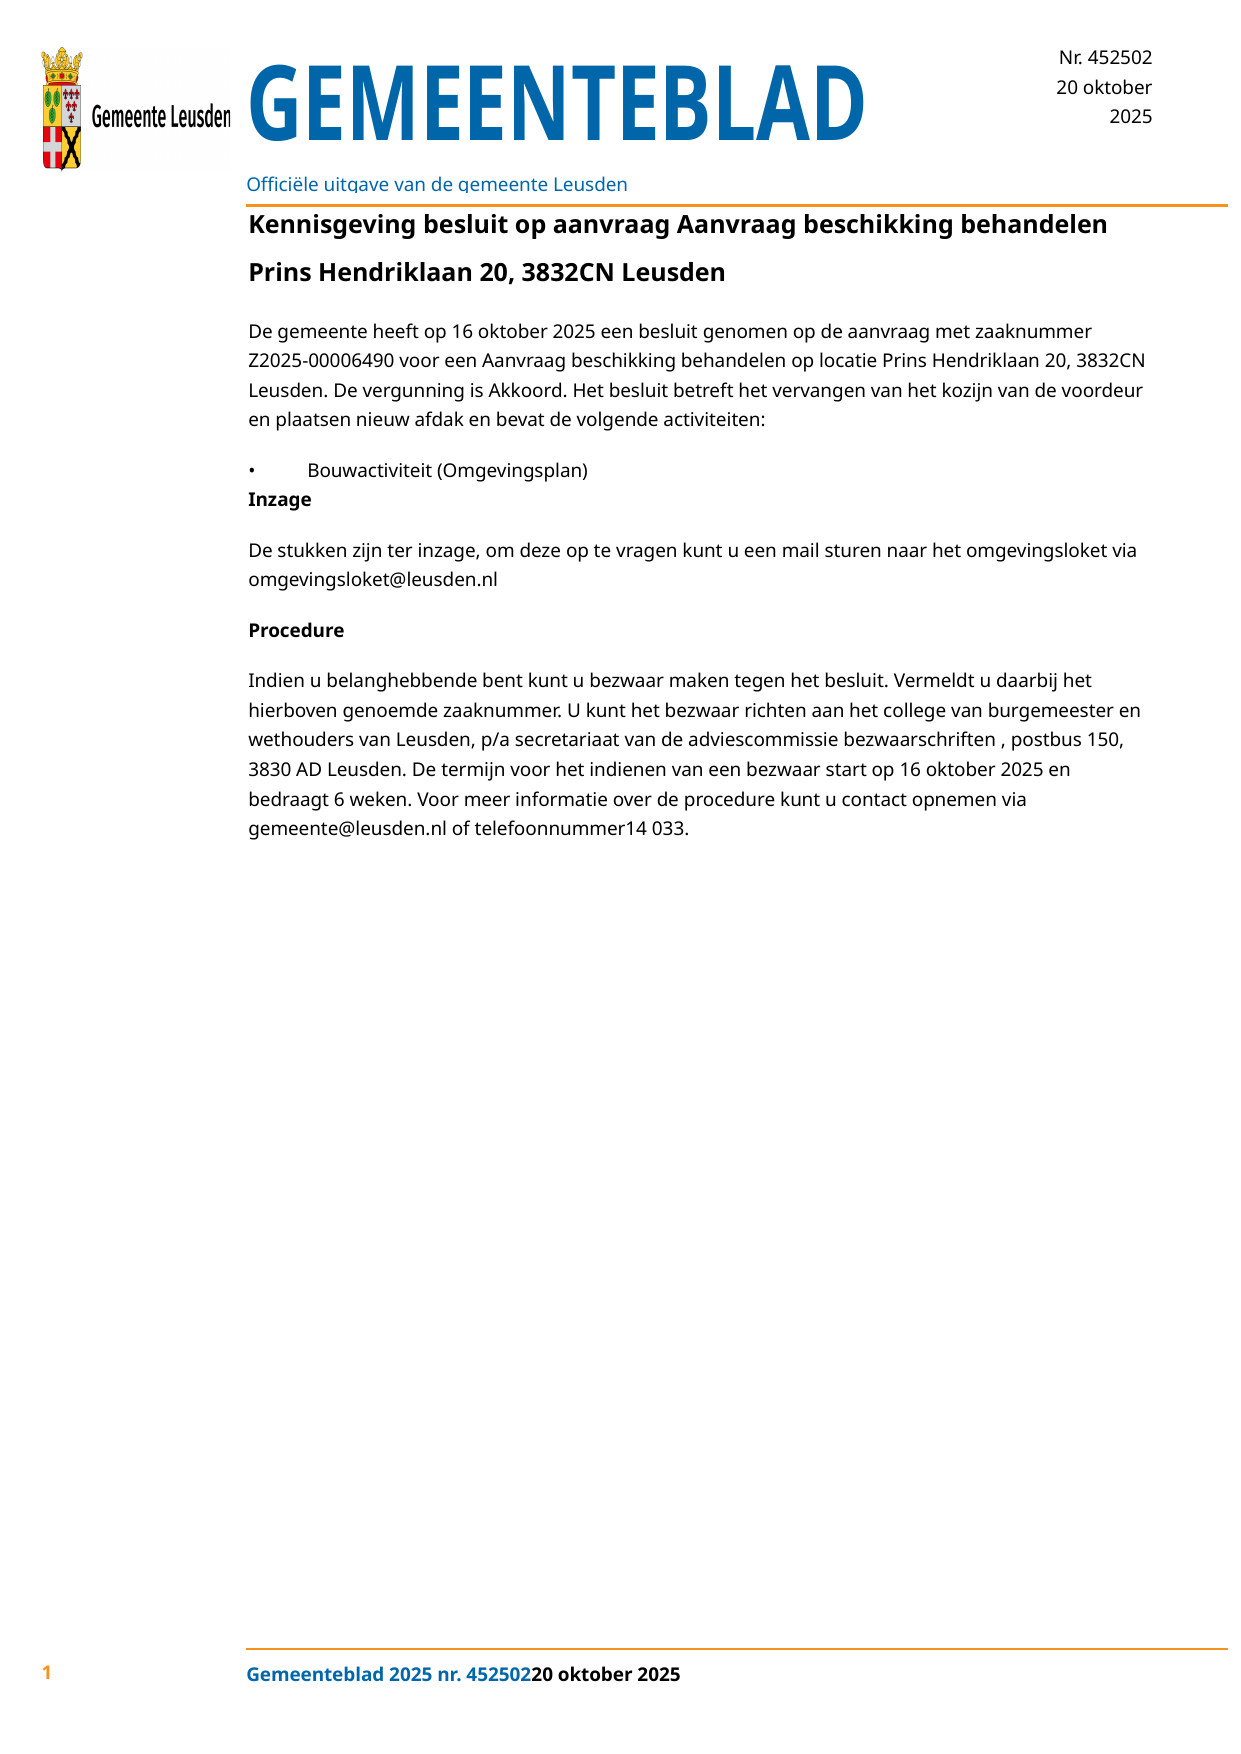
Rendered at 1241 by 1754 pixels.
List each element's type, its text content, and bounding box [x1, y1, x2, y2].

text Procedure [248, 617, 1152, 643]
text Indien u belanghebbende bent kunt u bezwaar maken tegen het besluit. Vermeldt u daarbij het hierboven genoemde zaaknummer. U kunt het bezwaar richten aan het college van burgemeester en wethouders van Leusden, p/a secretariaat van de adviescommissie bezwaarschriften , postbus 150, 3830 AD Leusden. De termijn voor het indienen van een bezwaar start op 16 oktober 2025 en bedraagt 6 weken. Voor meer informatie over de procedure kunt u contact opnemen via gemeente@leusden.nl of telefoonnummer14 033. [248, 667, 1152, 841]
text Kennisgeving besluit op aanvraag Aanvraag beschikking behandelen Prins Hendriklaan 20, 3832CN Leusden [248, 207, 1152, 288]
picture [41, 47, 231, 172]
text De stukken zijn ter inzage, om deze op te vragen kunt u een mail sturen naar het omgevingsloket via omgevingsloket@leusden.nl [248, 537, 1152, 592]
text Inzage [248, 487, 1152, 512]
text De gemeente heeft op 16 oktober 2025 een besluit genomen op de aanvraag met zaaknummer Z2025-00006490 voor een Aanvraag beschikking behandelen op locatie Prins Hendriklaan 20, 3832CN Leusden. De vergunning is Akkoord. Het besluit betreft het vervangen van het kozijn van de voordeur en plaatsen nieuw afdak en bevat de volgende activiteiten: [248, 318, 1152, 432]
list Bouwactiviteit (Omgevingsplan) [248, 457, 1152, 483]
